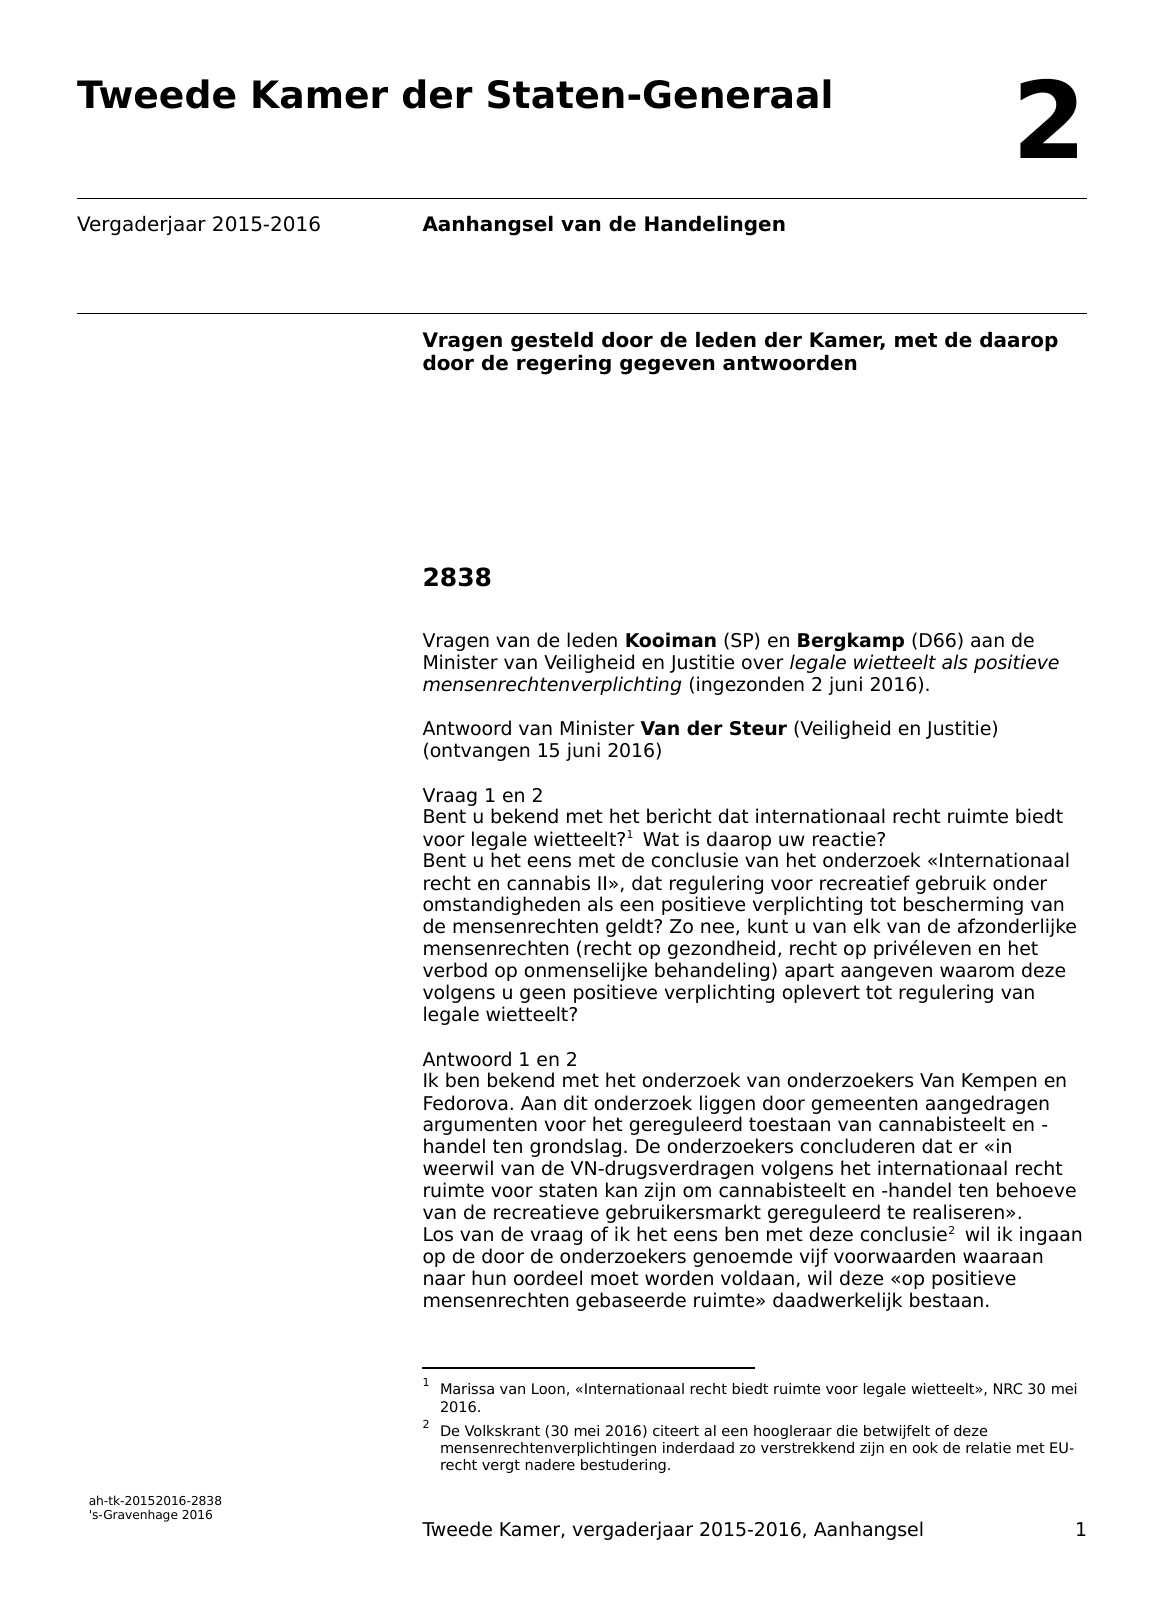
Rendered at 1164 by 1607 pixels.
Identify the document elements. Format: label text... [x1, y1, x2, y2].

text Ik ben bekend met het onderzoek van onderzoekers Van Kempen en Fedorova. Aan dit onderzoek liggen door gemeenten aangedragen argumenten voor het gereguleerd toestaan van cannabisteelt en -handel ten grondslag. De onderzoekers concluderen dat er «in weerwil van de VN-drugsverdragen volgens het internationaal recht ruimte voor staten kan zijn om cannabisteelt en -handel ten behoeve van de recreatieve gebruikersmarkt gereguleerd te realiseren». [422, 1070, 1087, 1224]
text De Volkskrant (30 mei 2016) citeert al een hoogleraar die betwijfelt of deze mensenrechtenverplichtingen inderdaad zo verstrekkend zijn en ook de relatie met EU-recht vergt nadere bestudering. [422, 1418, 1087, 1474]
table_cell [77, 314, 422, 375]
table_cell Aanhangsel van de Handelingen [422, 199, 1087, 313]
text 's-Gravenhage 2016 [88, 1508, 323, 1522]
text 2838 [422, 563, 1087, 592]
text Vraag 1 en 2 [422, 784, 1087, 806]
text Bent u het eens met de conclusie van het onderzoek «Internationaal recht en cannabis II», dat regulering voor recreatief gebruik onder omstandigheden als een positieve verplichting tot bescherming van de mensenrechten geldt? Zo nee, kunt u van elk van de afzonderlijke mensenrechten (recht op gezondheid, recht op privéleven en het verbod op onmenselijke behandeling) apart aangeven waarom deze volgens u geen positieve verplichting oplevert tot regulering van legale wietteelt? [422, 850, 1087, 1026]
text Bent u bekend met het bericht dat internationaal recht ruimte biedt voor legale wietteelt? Wat is daarop uw reactie? [422, 806, 1087, 850]
text ah-tk-20152016-2838 [88, 1494, 323, 1508]
text Marissa van Loon, «Internationaal recht biedt ruimte voor legale wietteelt», NRC 30 mei 2016. [422, 1377, 1087, 1416]
table_header 2 [886, 59, 1087, 198]
table_cell Vragen gesteld door de leden der Kamer, met de daarop door de regering gegeven antwoorden [422, 314, 1087, 375]
text Los van de vraag of ik het eens ben met deze conclusie wil ik ingaan op de door de onderzoekers genoemde vijf voorwaarden waaraan naar hun oordeel moet worden voldaan, wil deze «op positieve mensenrechten gebaseerde ruimte» daadwerkelijk bestaan. [422, 1224, 1087, 1312]
text Antwoord 1 en 2 [422, 1048, 1087, 1070]
table_cell Vergaderjaar 2015-2016 [77, 199, 422, 313]
text Antwoord van Minister Van der Steur (Veiligheid en Justitie) (ontvangen 15 juni 2016) [422, 718, 1087, 762]
text Vragen van de leden Kooiman (SP) en Bergkamp (D66) aan de Minister van Veiligheid en Justitie over legale wietteelt als positieve mensenrechtenverplichting (ingezonden 2 juni 2016). [422, 630, 1087, 696]
table_header Tweede Kamer der Staten-Generaal [77, 59, 886, 198]
